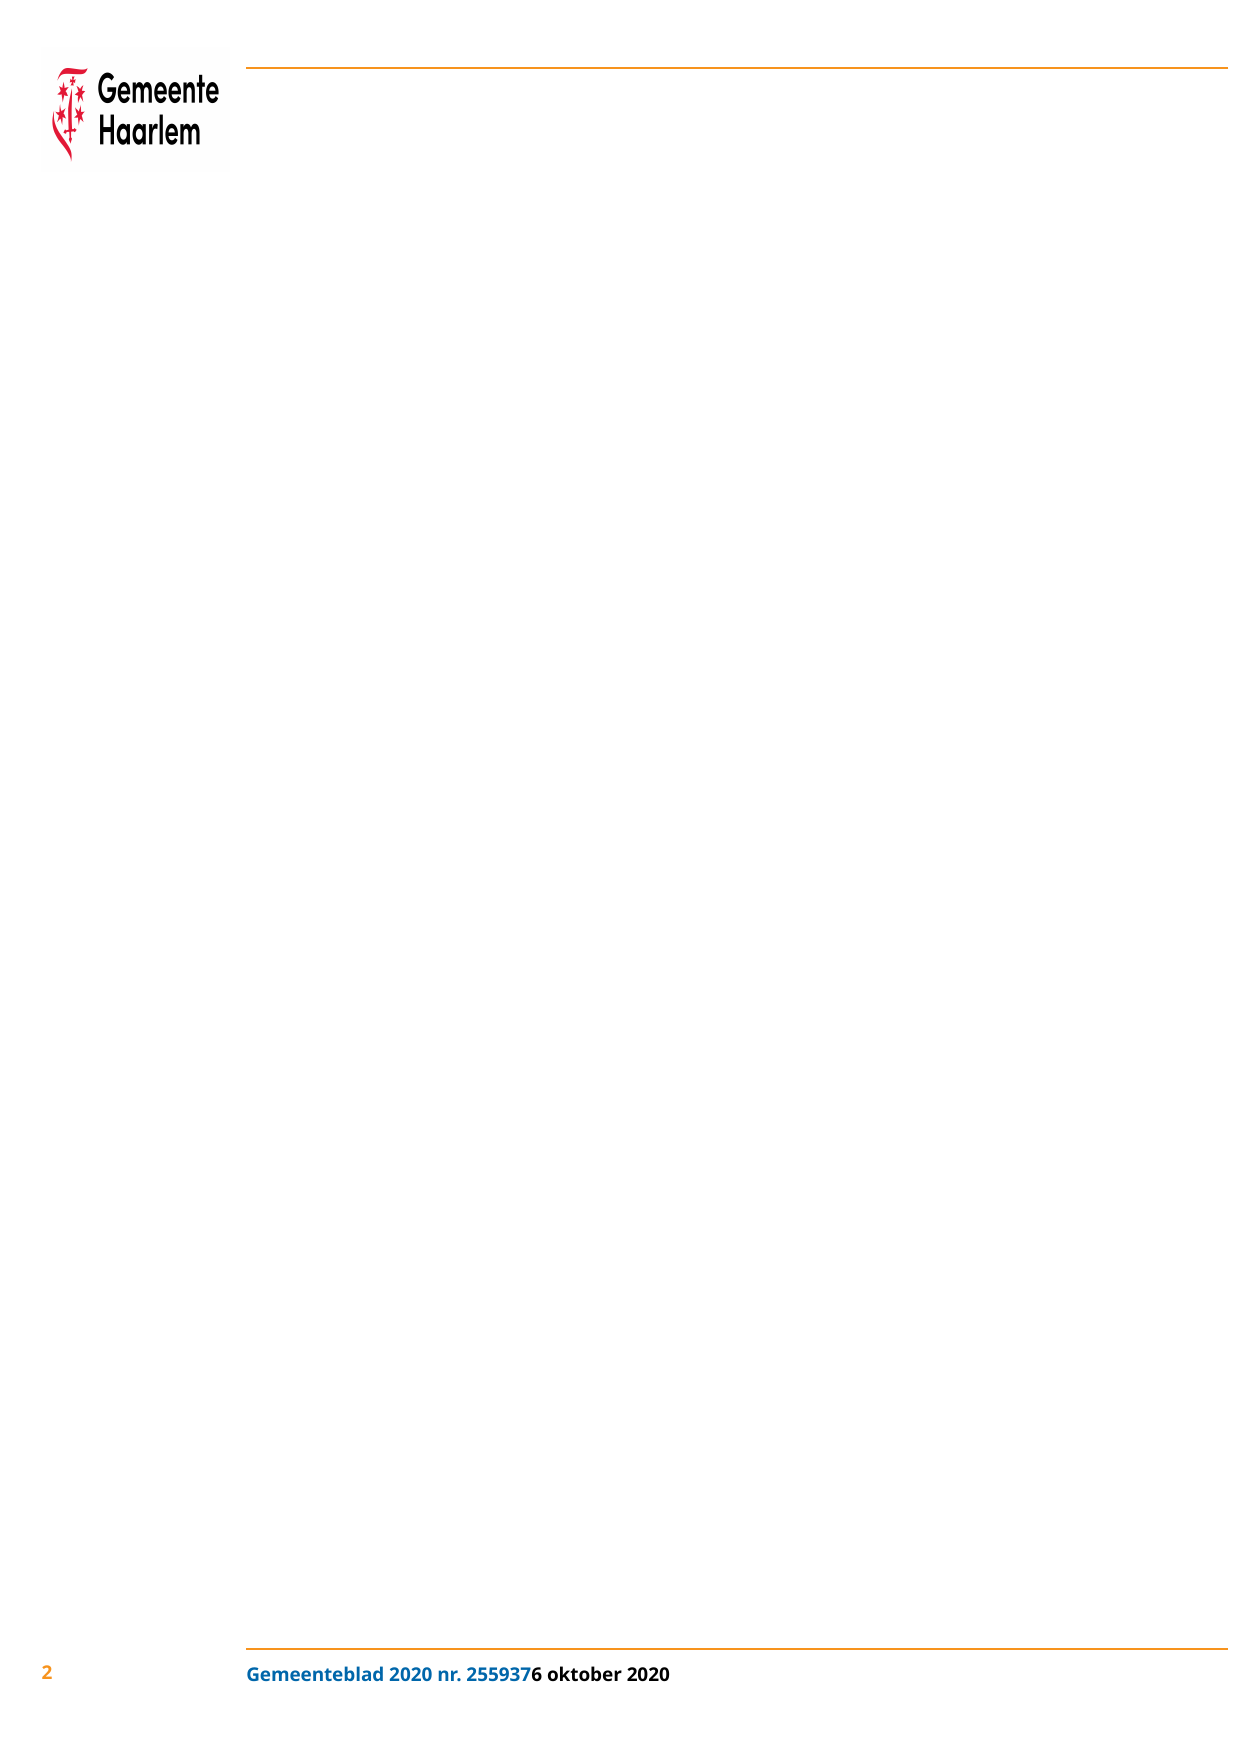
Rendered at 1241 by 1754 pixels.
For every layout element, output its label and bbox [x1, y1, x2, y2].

picture [41, 47, 231, 172]
